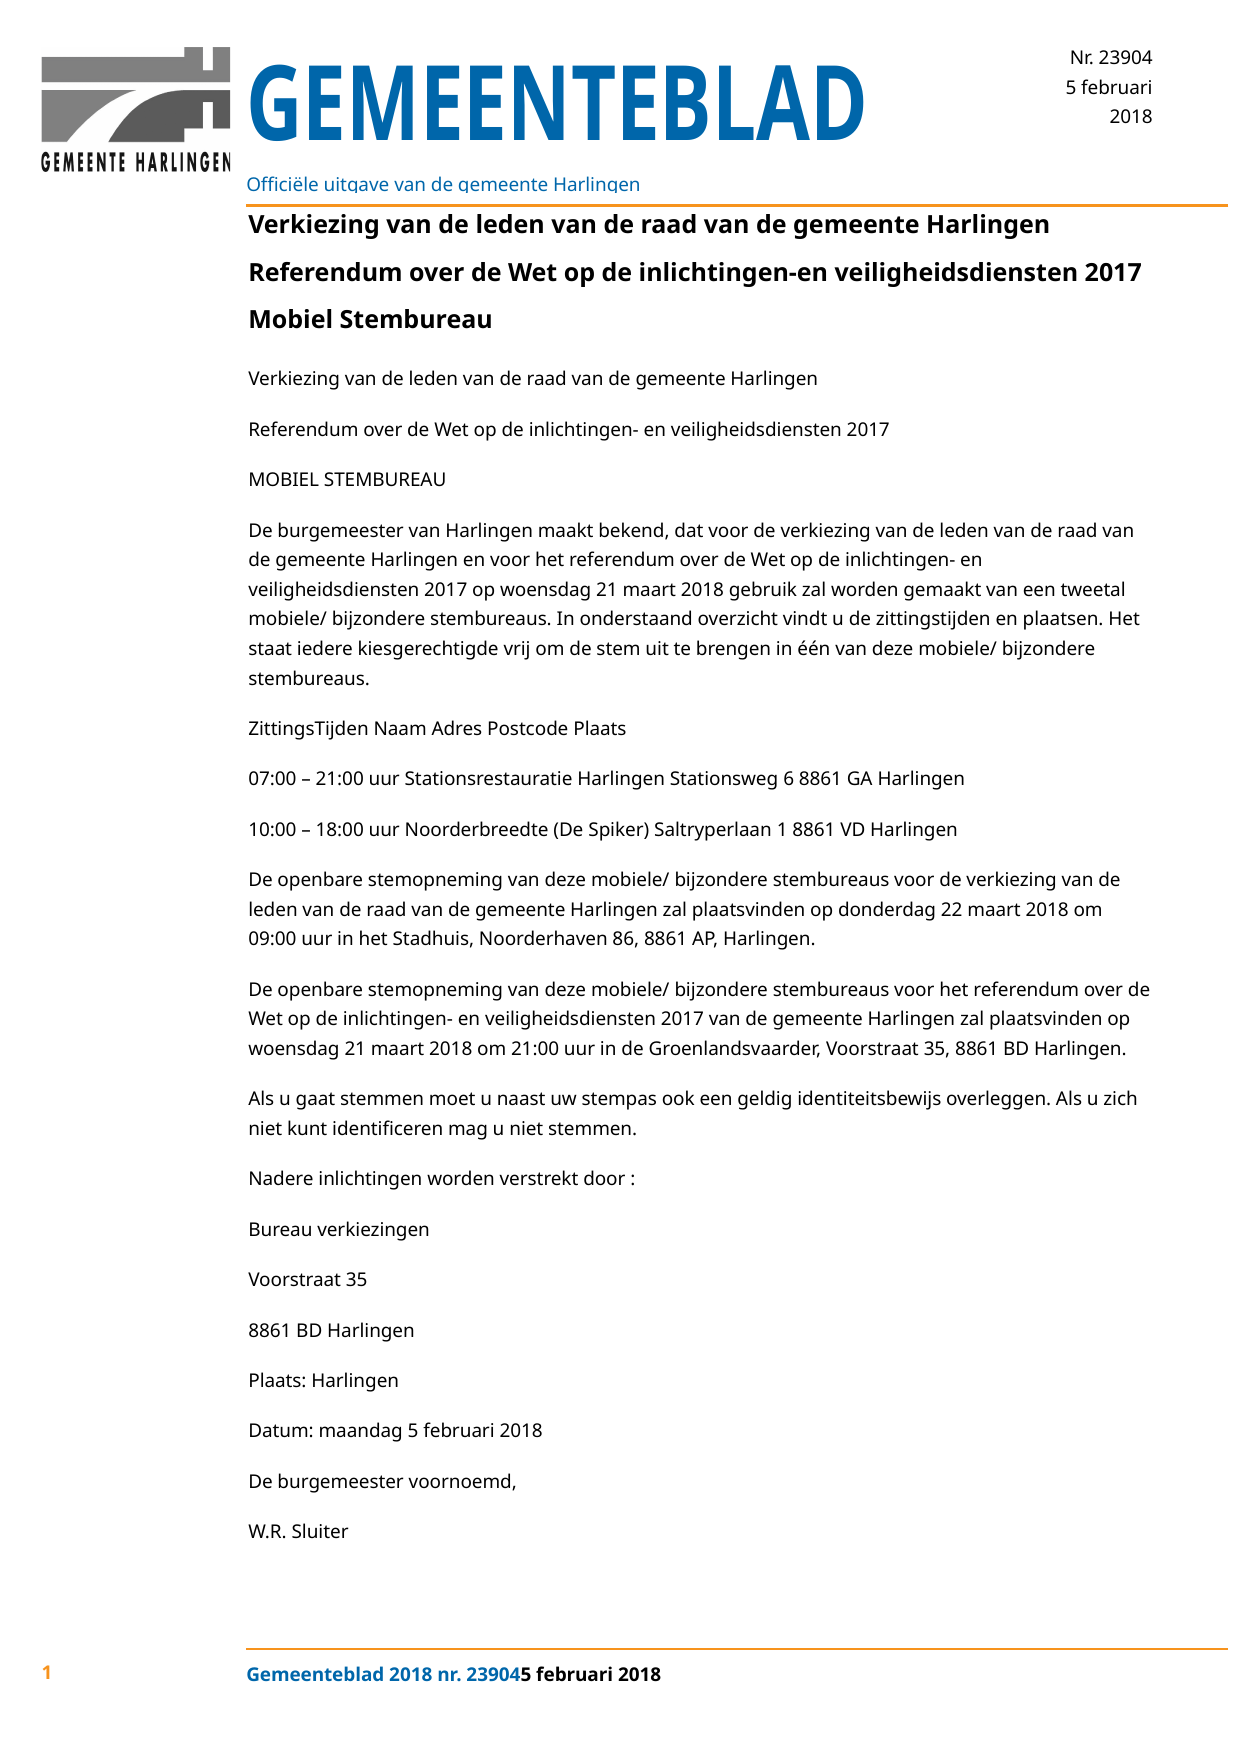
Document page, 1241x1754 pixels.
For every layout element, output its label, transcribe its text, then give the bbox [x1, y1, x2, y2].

text Plaats: Harlingen [248, 1367, 1152, 1393]
text W.R. Sluiter [248, 1518, 1152, 1544]
text De openbare stemopneming van deze mobiele/ bijzondere stembureaus voor de verkiezing van de leden van de raad van de gemeente Harlingen zal plaatsvinden op donderdag 22 maart 2018 om 09:00 uur in het Stadhuis, Noorderhaven 86, 8861 AP, Harlingen. [248, 866, 1152, 951]
text De burgemeester voornoemd, [248, 1468, 1152, 1494]
text 10:00 – 18:00 uur Noorderbreedte (De Spiker) Saltryperlaan 1 8861 VD Harlingen [248, 816, 1152, 842]
text 8861 BD Harlingen [248, 1317, 1152, 1342]
text ZittingsTijden Naam Adres Postcode Plaats [248, 715, 1152, 741]
text MOBIEL STEMBUREAU [248, 466, 1152, 492]
text Als u gaat stemmen moet u naast uw stempas ook een geldig identiteitsbewijs overleggen. Als u zich niet kunt identificeren mag u niet stemmen. [248, 1086, 1152, 1141]
text Nadere inlichtingen worden verstrekt door : [248, 1166, 1152, 1191]
text 07:00 – 21:00 uur Stationsrestauratie Harlingen Stationsweg 6 8861 GA Harlingen [248, 766, 1152, 791]
text Verkiezing van de leden van de raad van de gemeente Harlingen [248, 366, 1152, 391]
text De openbare stemopneming van deze mobiele/ bijzondere stembureaus voor het referendum over de Wet op de inlichtingen- en veiligheidsdiensten 2017 van de gemeente Harlingen zal plaatsvinden op woensdag 21 maart 2018 om 21:00 uur in de Groenlandsvaarder, Voorstraat 35, 8861 BD Harlingen. [248, 976, 1152, 1061]
picture [41, 47, 231, 172]
text Verkiezing van de leden van de raad van de gemeente Harlingen Referendum over de Wet op de inlichtingen-en veiligheidsdiensten 2017 Mobiel Stembureau [248, 207, 1152, 336]
text Referendum over de Wet op de inlichtingen- en veiligheidsdiensten 2017 [248, 416, 1152, 442]
text Bureau verkiezingen [248, 1216, 1152, 1242]
text De burgemeester van Harlingen maakt bekend, dat voor de verkiezing van de leden van de raad van de gemeente Harlingen en voor het referendum over de Wet op de inlichtingen- en veiligheidsdiensten 2017 op woensdag 21 maart 2018 gebruik zal worden gemaakt van een tweetal mobiele/ bijzondere stembureaus. In onderstaand overzicht vindt u de zittingstijden en plaatsen. Het staat iedere kiesgerechtigde vrij om de stem uit te brengen in één van deze mobiele/ bijzondere stembureaus. [248, 517, 1152, 690]
text Voorstraat 35 [248, 1266, 1152, 1292]
text Datum: maandag 5 februari 2018 [248, 1418, 1152, 1443]
